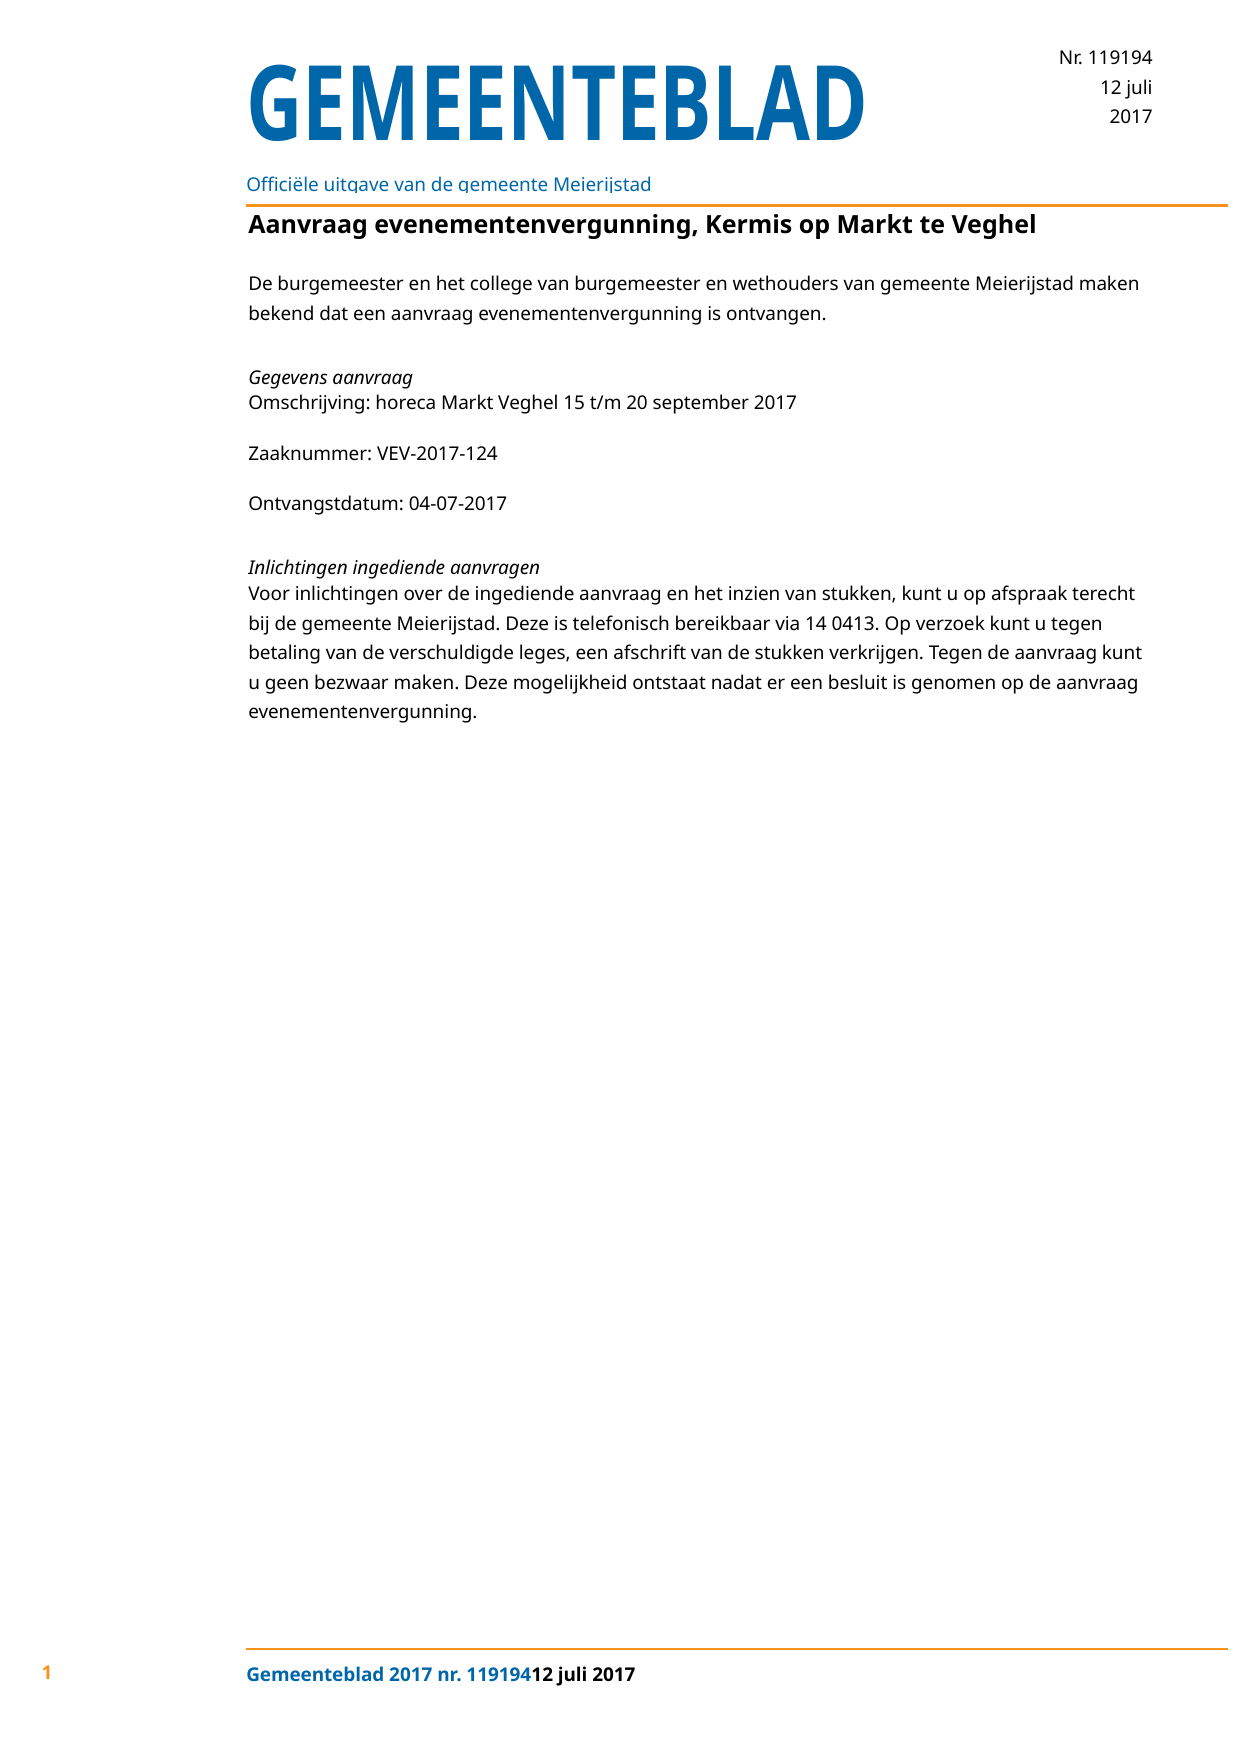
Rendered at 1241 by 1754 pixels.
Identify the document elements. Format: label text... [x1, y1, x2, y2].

text Ontvangstdatum: 04-07-2017 [248, 490, 1152, 516]
text De burgemeester en het college van burgemeester en wethouders van gemeente Meierijstad maken bekend dat een aanvraag evenementenvergunning is ontvangen. [248, 270, 1152, 326]
text Gegevens aanvraag [248, 364, 1152, 389]
text Zaaknummer: VEV-2017-124 [248, 440, 1152, 466]
text Voor inlichtingen over de ingediende aanvraag en het inzien van stukken, kunt u op afspraak terecht bij de gemeente Meierijstad. Deze is telefonisch bereikbaar via 14 0413. Op verzoek kunt u tegen betaling van de verschuldigde leges, een afschrift van de stukken verkrijgen. Tegen de aanvraag kunt u geen bezwaar maken. Deze mogelijkheid ontstaat nadat er een besluit is genomen op de aanvraag evenementenvergunning. [248, 580, 1152, 724]
text Inlichtingen ingediende aanvragen [248, 554, 1152, 580]
picture [41, 47, 231, 172]
text Omschrijving: horeca Markt Veghel 15 t/m 20 september 2017 [248, 389, 1152, 415]
text Aanvraag evenementenvergunning, Kermis op Markt te Veghel [248, 207, 1152, 241]
